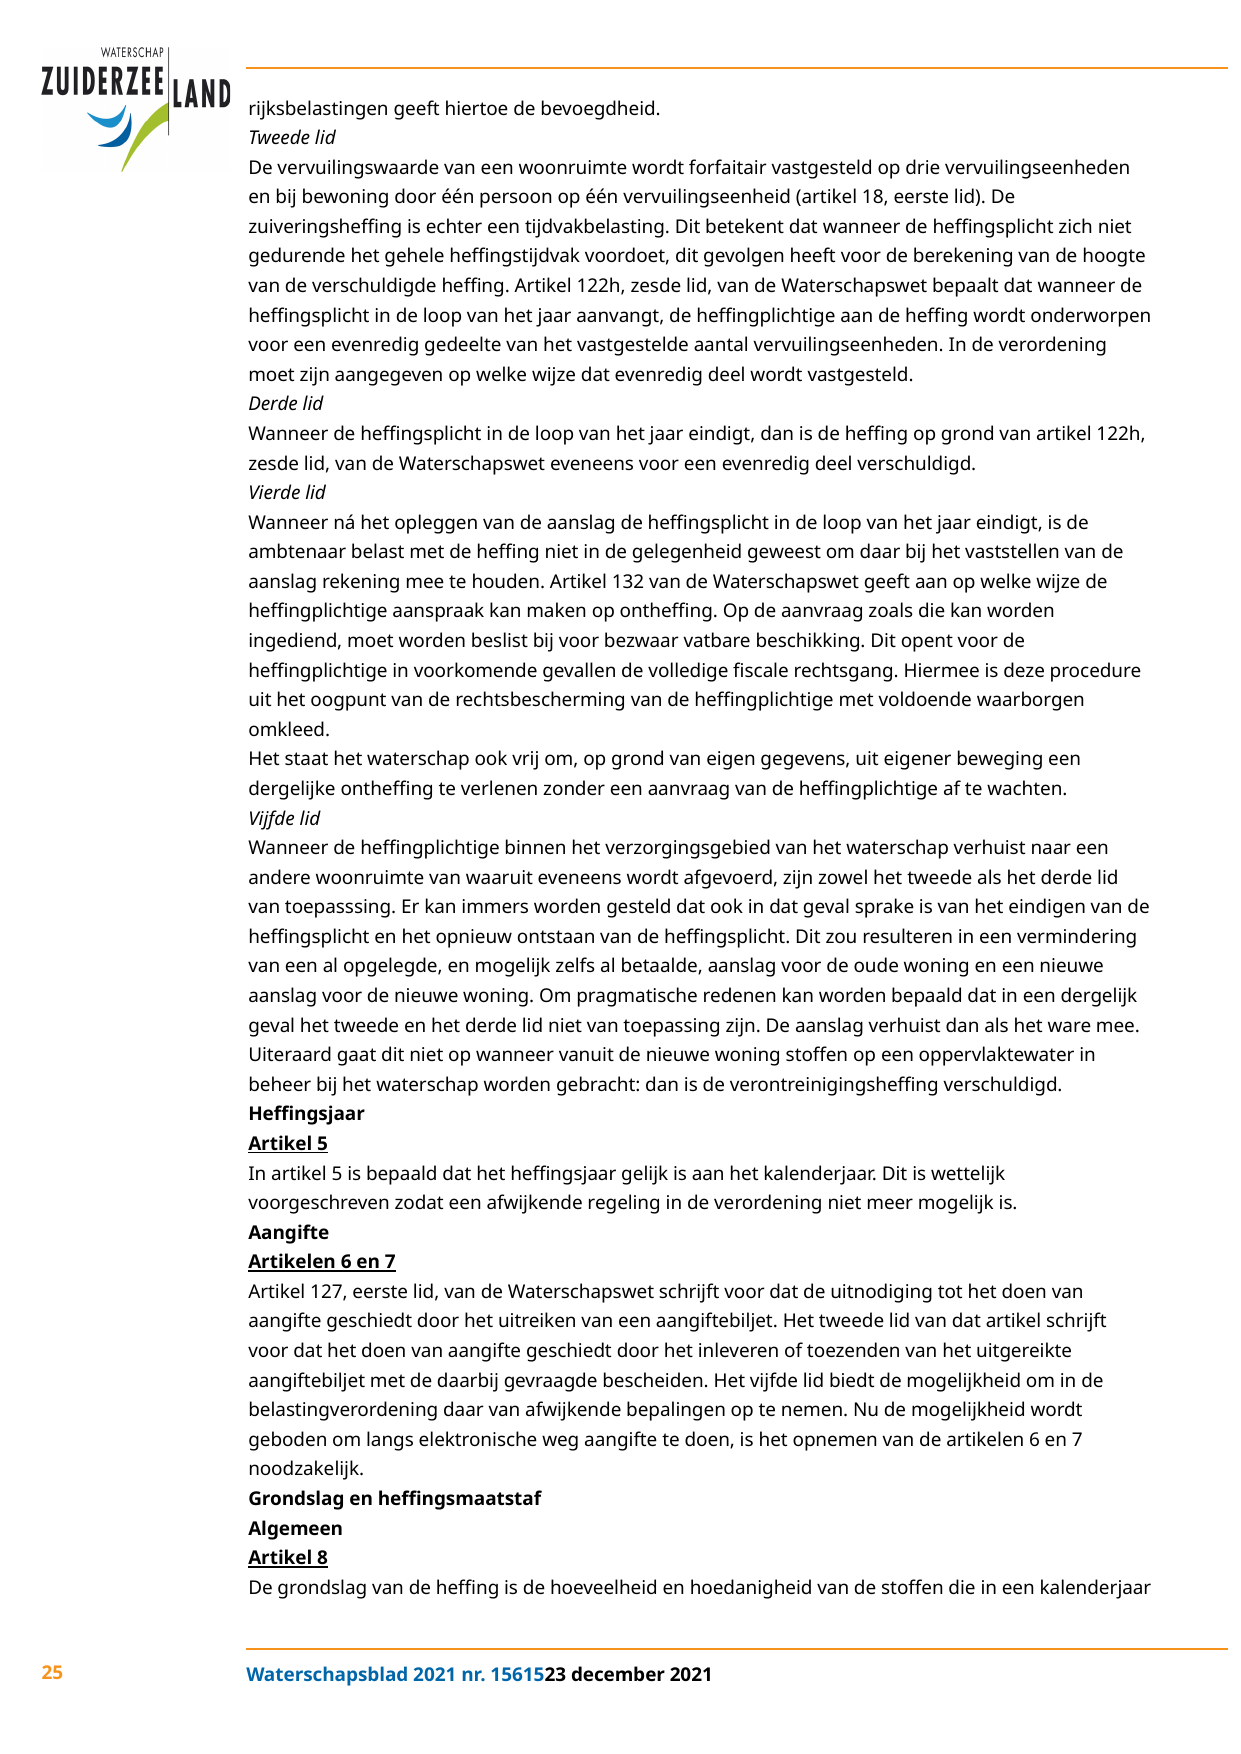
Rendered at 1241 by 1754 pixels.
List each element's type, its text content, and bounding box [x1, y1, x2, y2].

text Algemeen [248, 1515, 1152, 1541]
text Vierde lid [248, 479, 1152, 505]
text Uiteraard gaat dit niet op wanneer vanuit de nieuwe woning stoffen op een oppervlaktewater in beheer bij het waterschap worden gebracht: dan is de verontreinigingsheffing verschuldigd. [248, 1041, 1152, 1097]
text rijksbelastingen geeft hiertoe de bevoegdheid. [248, 95, 1152, 121]
text Artikel 127, eerste lid, van de Waterschapswet schrijft voor dat de uitnodiging tot het doen van aangifte geschiedt door het uitreiken van een aangiftebiljet. Het tweede lid van dat artikel schrijft voor dat het doen van aangifte geschiedt door het inleveren of toezenden van het uitgereikte aangiftebiljet met de daarbij gevraagde bescheiden. Het vijfde lid biedt de mogelijkheid om in de belastingverordening daar van afwijkende bepalingen op te nemen. Nu de mogelijkheid wordt geboden om langs elektronische weg aangifte te doen, is het opnemen van de artikelen 6 en 7 noodzakelijk. [248, 1278, 1152, 1481]
text Vijfde lid [248, 805, 1152, 831]
text Tweede lid [248, 124, 1152, 150]
text Het staat het waterschap ook vrij om, op grond van eigen gegevens, uit eigener beweging een dergelijke ontheffing te verlenen zonder een aanvraag van de heffingplichtige af te wachten. [248, 746, 1152, 801]
text Artikelen 6 en 7 [248, 1248, 1152, 1274]
text Artikel 8 [248, 1544, 1152, 1570]
text De vervuilingswaarde van een woonruimte wordt forfaitair vastgesteld op drie vervuilingseenheden en bij bewoning door één persoon op één vervuilingseenheid (artikel 18, eerste lid). De zuiveringsheffing is echter een tijdvakbelasting. Dit betekent dat wanneer de heffingsplicht zich niet gedurende het gehele heffingstijdvak voordoet, dit gevolgen heeft voor de berekening van de hoogte van de verschuldigde heffing. Artikel 122h, zesde lid, van de Waterschapswet bepaalt dat wanneer de heffingsplicht in de loop van het jaar aanvangt, de heffingplichtige aan de heffing wordt onderworpen voor een evenredig gedeelte van het vastgestelde aantal vervuilingseenheden. In de verordening moet zijn aangegeven op welke wijze dat evenredig deel wordt vastgesteld. [248, 154, 1152, 387]
text Wanneer de heffingplichtige binnen het verzorgingsgebied van het waterschap verhuist naar een andere woonruimte van waaruit eveneens wordt afgevoerd, zijn zowel het tweede als het derde lid van toepasssing. Er kan immers worden gesteld dat ook in dat geval sprake is van het eindigen van de heffingsplicht en het opnieuw ontstaan van de heffingsplicht. Dit zou resulteren in een vermindering van een al opgelegde, en mogelijk zelfs al betaalde, aanslag voor de oude woning en een nieuwe aanslag voor de nieuwe woning. Om pragmatische redenen kan worden bepaald dat in een dergelijk geval het tweede en het derde lid niet van toepassing zijn. De aanslag verhuist dan als het ware mee. [248, 834, 1152, 1038]
text Aangifte [248, 1219, 1152, 1245]
text De grondslag van de heffing is de hoeveelheid en hoedanigheid van de stoffen die in een kalenderjaar [248, 1574, 1152, 1600]
picture [41, 47, 231, 172]
text In artikel 5 is bepaald dat het heffingsjaar gelijk is aan het kalenderjaar. Dit is wettelijk voorgeschreven zodat een afwijkende regeling in de verordening niet meer mogelijk is. [248, 1160, 1152, 1215]
text Wanneer de heffingsplicht in de loop van het jaar eindigt, dan is de heffing op grond van artikel 122h, zesde lid, van de Waterschapswet eveneens voor een evenredig deel verschuldigd. [248, 420, 1152, 476]
text Heffingsjaar [248, 1101, 1152, 1126]
text Wanneer ná het opleggen van de aanslag de heffingsplicht in de loop van het jaar eindigt, is de ambtenaar belast met de heffing niet in de gelegenheid geweest om daar bij het vaststellen van de aanslag rekening mee te houden. Artikel 132 van de Waterschapswet geeft aan op welke wijze de heffingplichtige aanspraak kan maken op ontheffing. Op de aanvraag zoals die kan worden ingediend, moet worden beslist bij voor bezwaar vatbare beschikking. Dit opent voor de heffingplichtige in voorkomende gevallen de volledige fiscale rechtsgang. Hiermee is deze procedure uit het oogpunt van de rechtsbescherming van de heffingplichtige met voldoende waarborgen omkleed. [248, 509, 1152, 742]
text Artikel 5 [248, 1130, 1152, 1156]
text Grondslag en heffingsmaatstaf [248, 1485, 1152, 1511]
text Derde lid [248, 391, 1152, 416]
